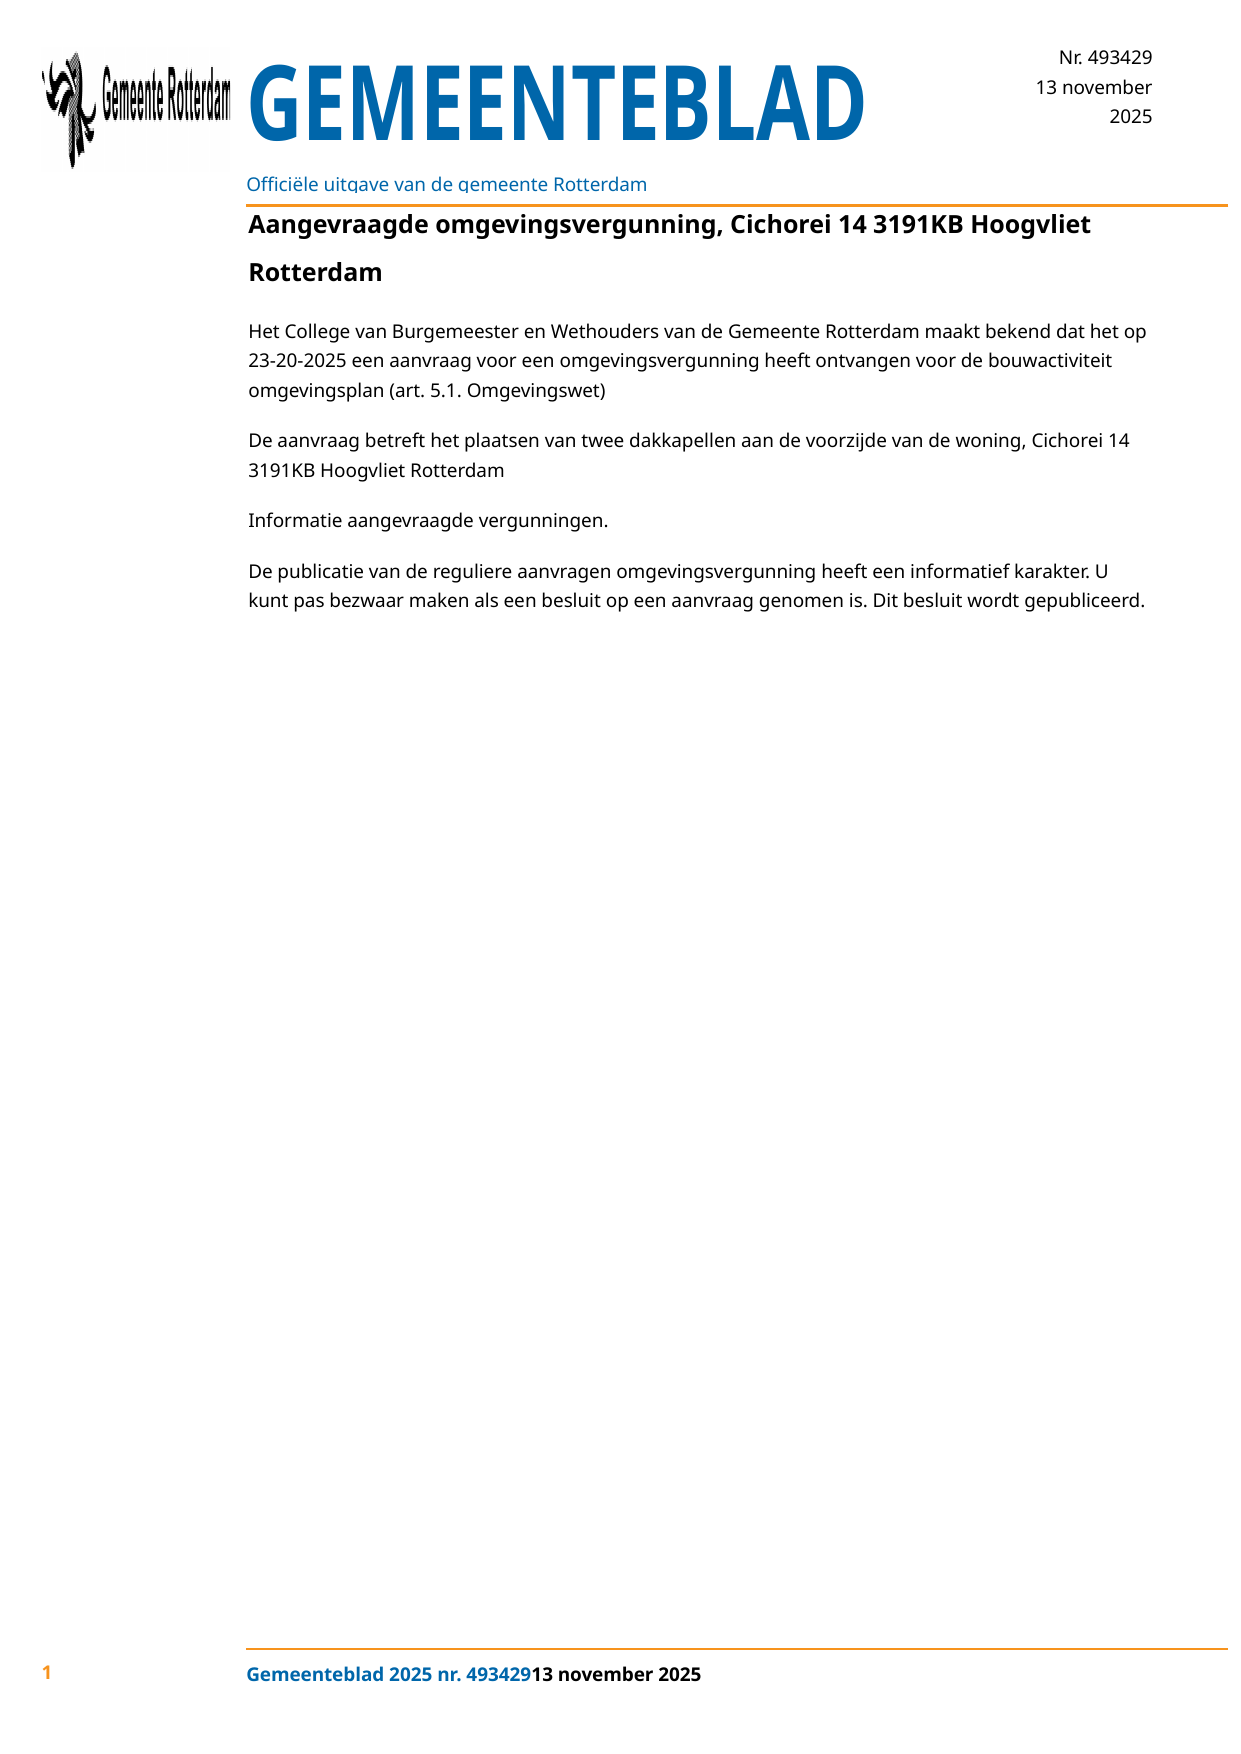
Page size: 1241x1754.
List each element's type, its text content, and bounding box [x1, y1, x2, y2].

text De publicatie van de reguliere aanvragen omgevingsvergunning heeft een informatief karakter. U kunt pas bezwaar maken als een besluit op een aanvraag genomen is. Dit besluit wordt gepubliceerd. [248, 558, 1152, 613]
text Informatie aangevraagde vergunningen. [248, 507, 1152, 533]
text De aanvraag betreft het plaatsen van twee dakkapellen aan de voorzijde van de woning, Cichorei 14 3191KB Hoogvliet Rotterdam [248, 427, 1152, 483]
text Het College van Burgemeester en Wethouders van de Gemeente Rotterdam maakt bekend dat het op 23-20-2025 een aanvraag voor een omgevingsvergunning heeft ontvangen voor de bouwactiviteit omgevingsplan (art. 5.1. Omgevingswet) [248, 318, 1152, 403]
text Aangevraagde omgevingsvergunning, Cichorei 14 3191KB Hoogvliet Rotterdam [248, 207, 1152, 288]
picture [41, 47, 231, 172]
